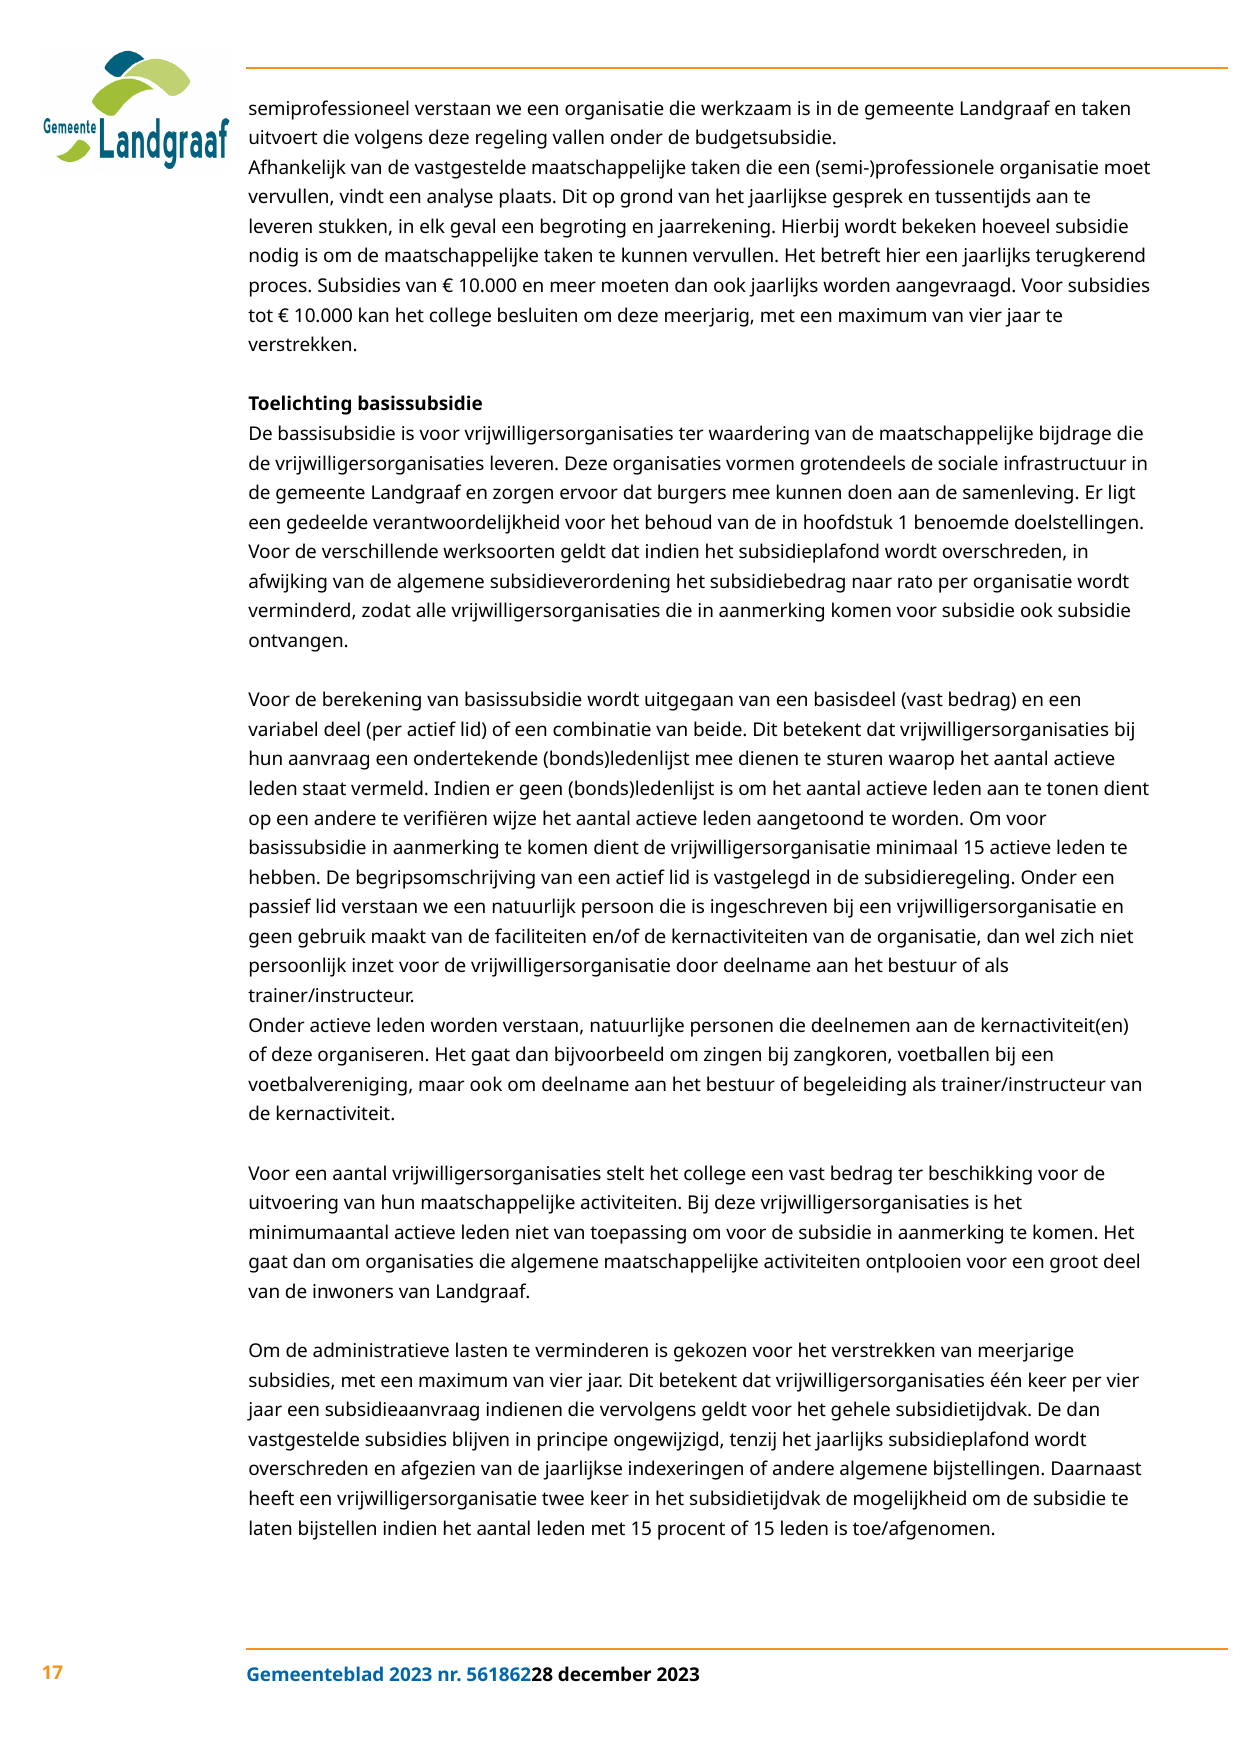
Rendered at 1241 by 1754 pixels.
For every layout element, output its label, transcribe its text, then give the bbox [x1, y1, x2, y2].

text Voor de berekening van basissubsidie wordt uitgegaan van een basisdeel (vast bedrag) en een variabel deel (per actief lid) of een combinatie van beide. Dit betekent dat vrijwilligersorganisaties bij hun aanvraag een ondertekende (bonds)ledenlijst mee dienen te sturen waarop het aantal actieve leden staat vermeld. Indien er geen (bonds)ledenlijst is om het aantal actieve leden aan te tonen dient op een andere te verifiëren wijze het aantal actieve leden aangetoond te worden. Om voor basissubsidie in aanmerking te komen dient de vrijwilligersorganisatie minimaal 15 actieve leden te hebben. De begripsomschrijving van een actief lid is vastgelegd in de subsidieregeling. Onder een passief lid verstaan we een natuurlijk persoon die is ingeschreven bij een vrijwilligersorganisatie en geen gebruik maakt van de faciliteiten en/of de kernactiviteiten van de organisatie, dan wel zich niet persoonlijk inzet voor de vrijwilligersorganisatie door deelname aan het bestuur of als trainer/instructeur. [248, 686, 1152, 1008]
text De bassisubsidie is voor vrijwilligersorganisaties ter waardering van de maatschappelijke bijdrage die de vrijwilligersorganisaties leveren. Deze organisaties vormen grotendeels de sociale infrastructuur in de gemeente Landgraaf en zorgen ervoor dat burgers mee kunnen doen aan de samenleving. Er ligt een gedeelde verantwoordelijkheid voor het behoud van de in hoofdstuk 1 benoemde doelstellingen. Voor de verschillende werksoorten geldt dat indien het subsidieplafond wordt overschreden, in afwijking van de algemene subsidieverordening het subsidiebedrag naar rato per organisatie wordt verminderd, zodat alle vrijwilligersorganisaties die in aanmerking komen voor subsidie ook subsidie ontvangen. [248, 420, 1152, 653]
text Onder actieve leden worden verstaan, natuurlijke personen die deelnemen aan de kernactiviteit(en) of deze organiseren. Het gaat dan bijvoorbeeld om zingen bij zangkoren, voetballen bij een voetbalvereniging, maar ook om deelname aan het bestuur of begeleiding als trainer/instructeur van de kernactiviteit. [248, 1012, 1152, 1126]
text Voor een aantal vrijwilligersorganisaties stelt het college een vast bedrag ter beschikking voor de uitvoering van hun maatschappelijke activiteiten. Bij deze vrijwilligersorganisaties is het minimumaantal actieve leden niet van toepassing om voor de subsidie in aanmerking te komen. Het gaat dan om organisaties die algemene maatschappelijke activiteiten ontplooien voor een groot deel van de inwoners van Landgraaf. [248, 1160, 1152, 1304]
picture [41, 47, 231, 172]
text semiprofessioneel verstaan we een organisatie die werkzaam is in de gemeente Landgraaf en taken uitvoert die volgens deze regeling vallen onder de budgetsubsidie. [248, 95, 1152, 150]
text Afhankelijk van de vastgestelde maatschappelijke taken die een (semi-)professionele organisatie moet vervullen, vindt een analyse plaats. Dit op grond van het jaarlijkse gesprek en tussentijds aan te leveren stukken, in elk geval een begroting en jaarrekening. Hierbij wordt bekeken hoeveel subsidie nodig is om de maatschappelijke taken te kunnen vervullen. Het betreft hier een jaarlijks terugkerend proces. Subsidies van € 10.000 en meer moeten dan ook jaarlijks worden aangevraagd. Voor subsidies tot € 10.000 kan het college besluiten om deze meerjarig, met een maximum van vier jaar te verstrekken. [248, 154, 1152, 357]
text Toelichting basissubsidie [248, 391, 1152, 416]
text Om de administratieve lasten te verminderen is gekozen voor het verstrekken van meerjarige subsidies, met een maximum van vier jaar. Dit betekent dat vrijwilligersorganisaties één keer per vier jaar een subsidieaanvraag indienen die vervolgens geldt voor het gehele subsidietijdvak. De dan vastgestelde subsidies blijven in principe ongewijzigd, tenzij het jaarlijks subsidieplafond wordt overschreden en afgezien van de jaarlijkse indexeringen of andere algemene bijstellingen. Daarnaast heeft een vrijwilligersorganisatie twee keer in het subsidietijdvak de mogelijkheid om de subsidie te laten bijstellen indien het aantal leden met 15 procent of 15 leden is toe/afgenomen. [248, 1337, 1152, 1541]
